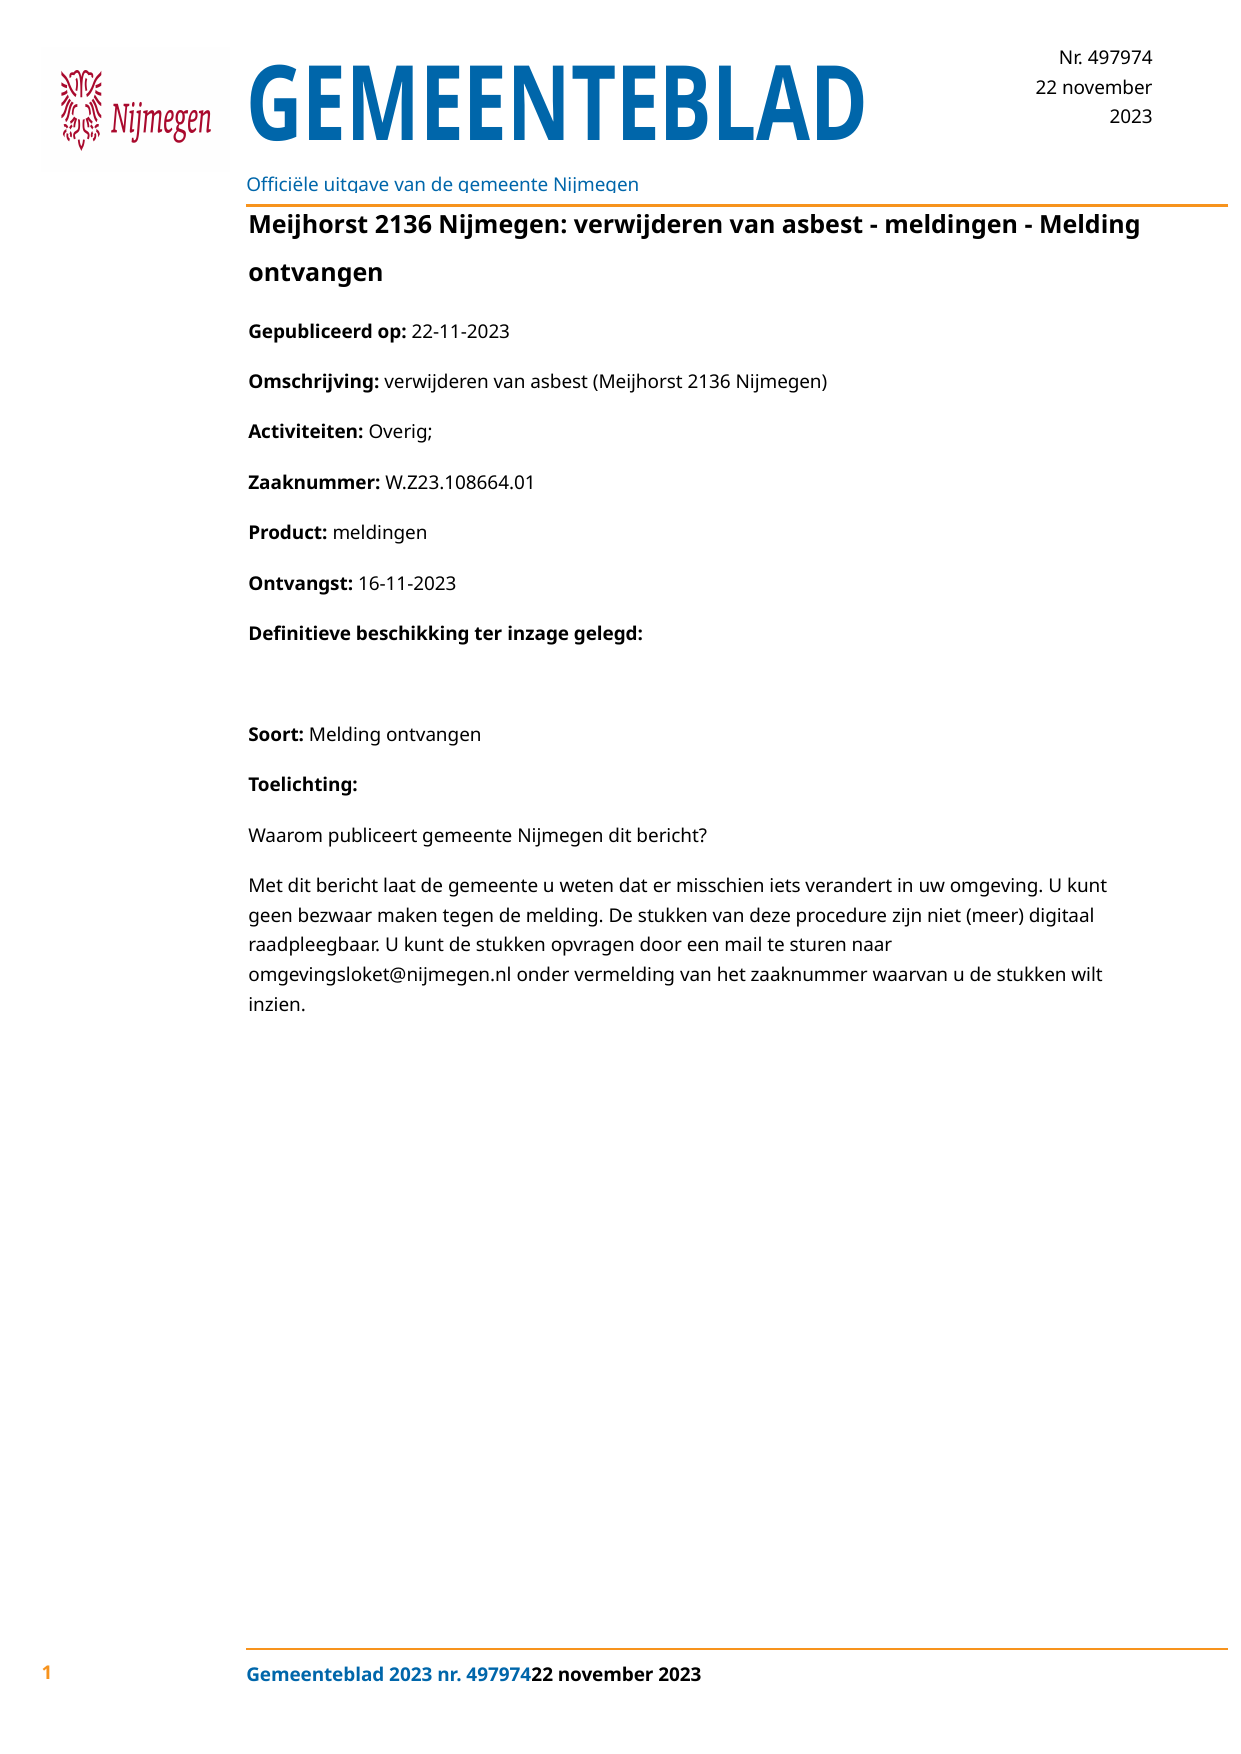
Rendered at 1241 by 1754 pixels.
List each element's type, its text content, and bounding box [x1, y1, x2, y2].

text Gepubliceerd op: 22-11-2023 [248, 318, 1152, 344]
text Toelichting: [248, 772, 1152, 797]
text Activiteiten: Overig; [248, 419, 1152, 444]
text Ontvangst: 16-11-2023 [248, 570, 1152, 596]
text Meijhorst 2136 Nijmegen: verwijderen van asbest - meldingen - Melding ontvangen [248, 207, 1152, 288]
text Zaaknummer: W.Z23.108664.01 [248, 469, 1152, 495]
text Soort: Melding ontvangen [248, 721, 1152, 747]
text Waarom publiceert gemeente Nijmegen dit bericht? [248, 822, 1152, 848]
text Omschrijving: verwijderen van asbest (Meijhorst 2136 Nijmegen) [248, 368, 1152, 394]
text Definitieve beschikking ter inzage gelegd: [248, 620, 1152, 646]
text Met dit bericht laat de gemeente u weten dat er misschien iets verandert in uw omgeving. U kunt geen bezwaar maken tegen de melding. De stukken van deze procedure zijn niet (meer) digitaal raadpleegbaar. U kunt de stukken opvragen door een mail te sturen naar omgevingsloket@nijmegen.nl onder vermelding van het zaaknummer waarvan u de stukken wilt inzien. [248, 872, 1152, 1017]
picture [41, 47, 231, 172]
text Product: meldingen [248, 519, 1152, 545]
